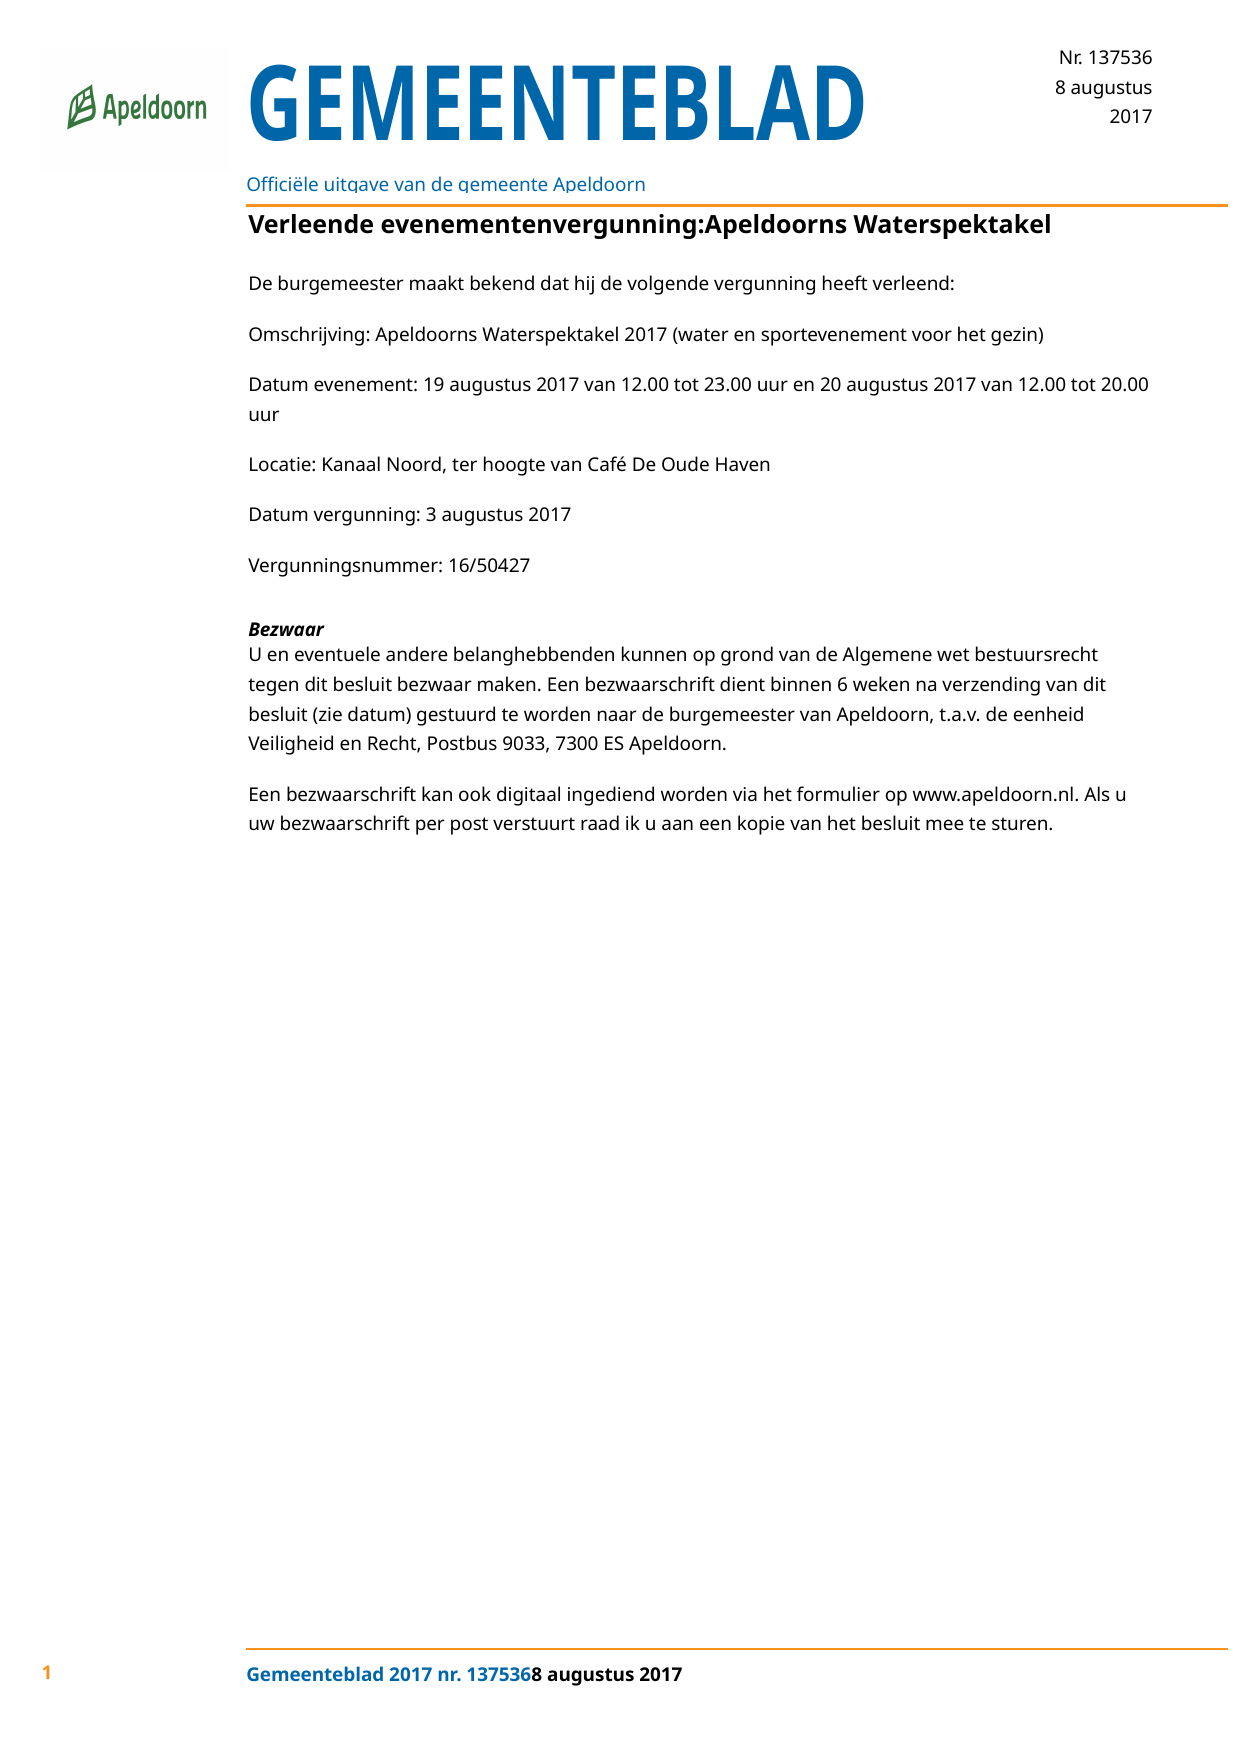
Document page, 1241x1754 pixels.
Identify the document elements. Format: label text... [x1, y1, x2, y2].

picture [41, 47, 231, 172]
text De burgemeester maakt bekend dat hij de volgende vergunning heeft verleend: [248, 270, 1152, 296]
text Omschrijving: Apeldoorns Waterspektakel 2017 (water en sportevenement voor het gezin) [248, 321, 1152, 346]
text Datum vergunning: 3 augustus 2017 [248, 502, 1152, 527]
text Verleende evenementenvergunning:Apeldoorns Waterspektakel [248, 207, 1152, 241]
text Een bezwaarschrift kan ook digitaal ingediend worden via het formulier op www.apeldoorn.nl. Als u uw bezwaarschrift per post verstuurt raad ik u aan een kopie van het besluit mee te sturen. [248, 781, 1152, 836]
text Bezwaar [248, 616, 1152, 642]
text Vergunningsnummer: 16/50427 [248, 552, 1152, 578]
text Datum evenement: 19 augustus 2017 van 12.00 tot 23.00 uur en 20 augustus 2017 van 12.00 tot 20.00 uur [248, 371, 1152, 426]
text Locatie: Kanaal Noord, ter hoogte van Café De Oude Haven [248, 451, 1152, 477]
text U en eventuele andere belanghebbenden kunnen op grond van de Algemene wet bestuursrecht tegen dit besluit bezwaar maken. Een bezwaarschrift dient binnen 6 weken na verzending van dit besluit (zie datum) gestuurd te worden naar de burgemeester van Apeldoorn, t.a.v. de eenheid Veiligheid en Recht, Postbus 9033, 7300 ES Apeldoorn. [248, 642, 1152, 756]
